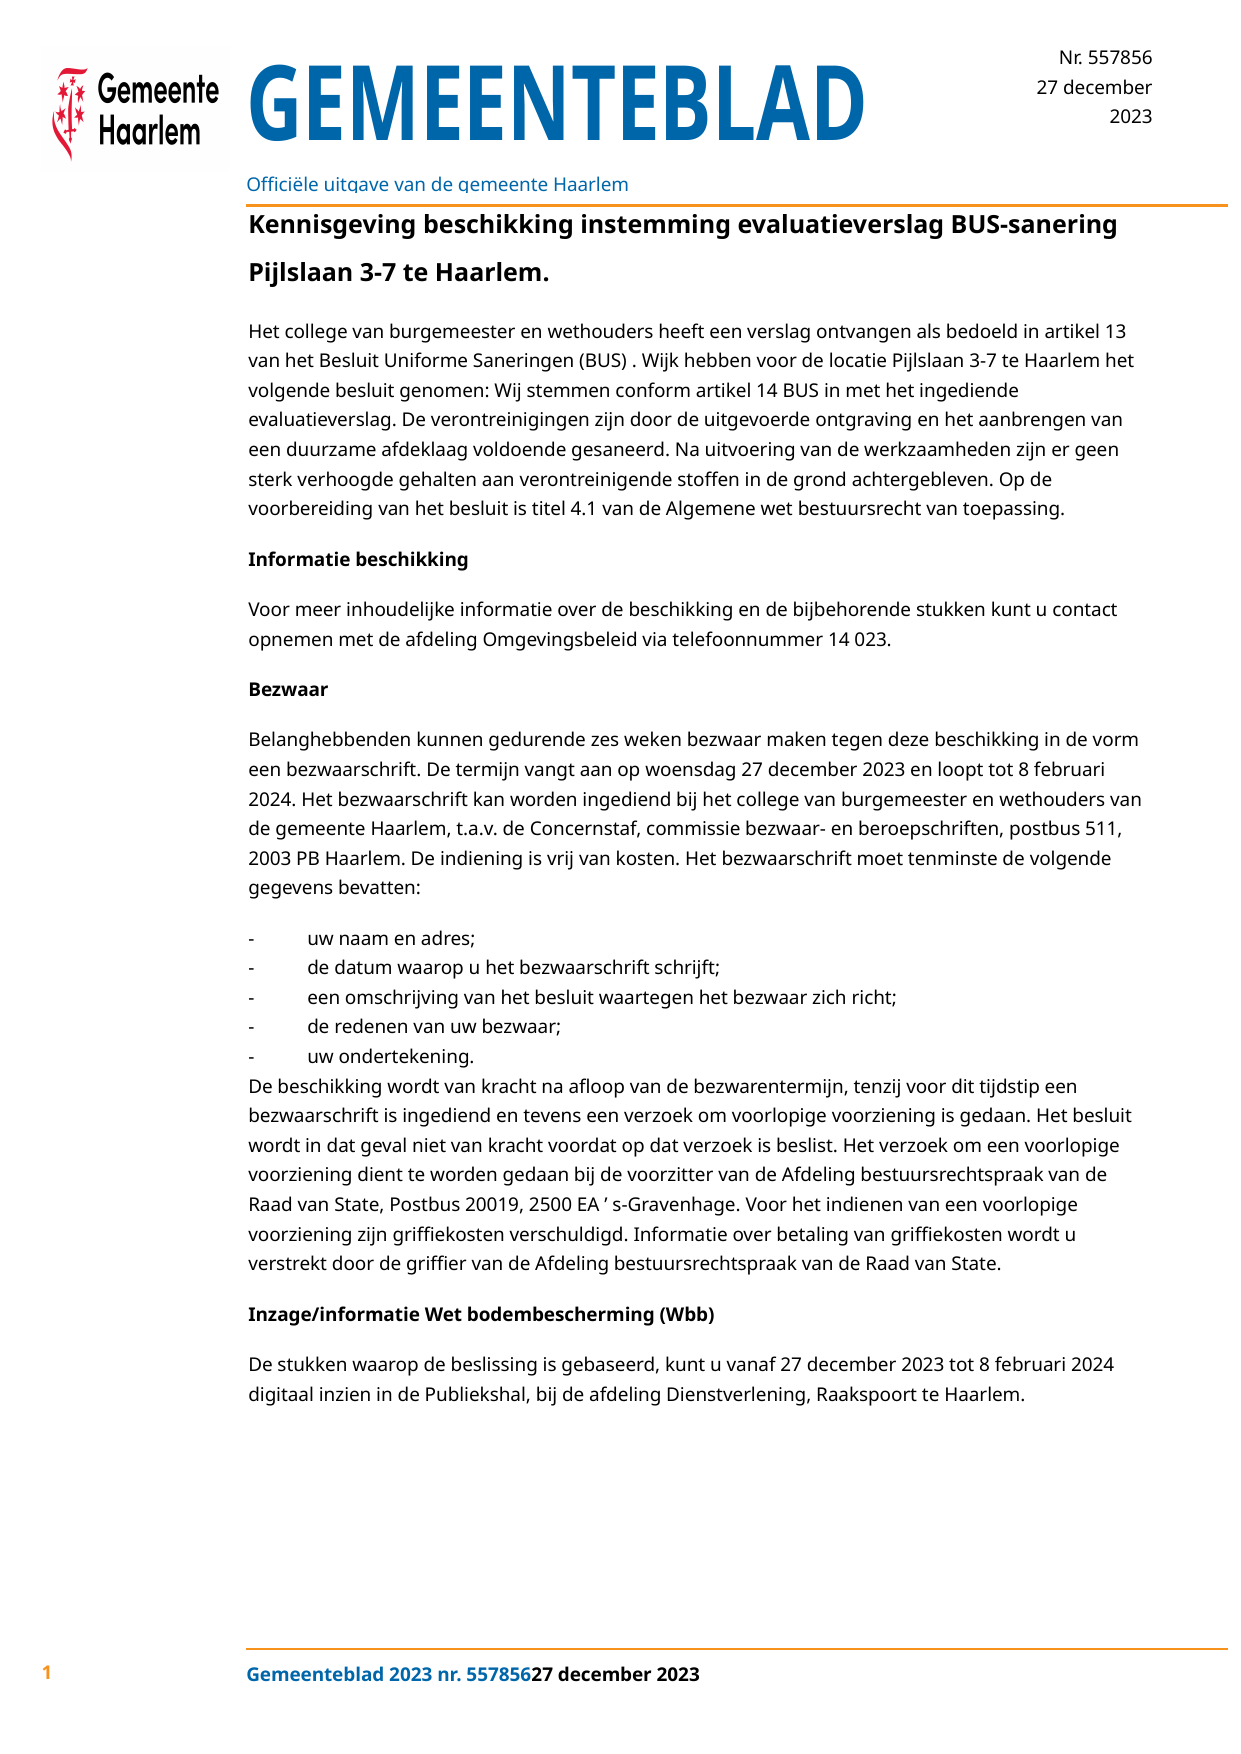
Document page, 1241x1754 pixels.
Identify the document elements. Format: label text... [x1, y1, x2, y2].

list de datum waarop u het bezwaarschrift schrijft; [248, 954, 1152, 980]
text Bezwaar [248, 676, 1152, 702]
text Belanghebbenden kunnen gedurende zes weken bezwaar maken tegen deze beschikking in de vorm een bezwaarschrift. De termijn vangt aan op woensdag 27 december 2023 en loopt tot 8 februari 2024. Het bezwaarschrift kan worden ingediend bij het college van burgemeester en wethouders van de gemeente Haarlem, t.a.v. de Concernstaf, commissie bezwaar- en beroepschriften, postbus 511, 2003 PB Haarlem. De indiening is vrij van kosten. Het bezwaarschrift moet tenminste de volgende gegevens bevatten: [248, 727, 1152, 900]
list uw ondertekening. [248, 1043, 1152, 1069]
text Informatie beschikking [248, 546, 1152, 572]
text Het college van burgemeester en wethouders heeft een verslag ontvangen als bedoeld in artikel 13 van het Besluit Uniforme Saneringen (BUS) . Wijk hebben voor de locatie Pijlslaan 3-7 te Haarlem het volgende besluit genomen: Wij stemmen conform artikel 14 BUS in met het ingediende evaluatieverslag. De verontreinigingen zijn door de uitgevoerde ontgraving en het aanbrengen van een duurzame afdeklaag voldoende gesaneerd. Na uitvoering van de werkzaamheden zijn er geen sterk verhoogde gehalten aan verontreinigende stoffen in de grond achtergebleven. Op de voorbereiding van het besluit is titel 4.1 van de Algemene wet bestuursrecht van toepassing. [248, 318, 1152, 521]
text Kennisgeving beschikking instemming evaluatieverslag BUS-sanering Pijlslaan 3-7 te Haarlem. [248, 207, 1152, 288]
text Voor meer inhoudelijke informatie over de beschikking en de bijbehorende stukken kunt u contact opnemen met de afdeling Omgevingsbeleid via telefoonnummer 14 023. [248, 596, 1152, 652]
list een omschrijving van het besluit waartegen het bezwaar zich richt; [248, 984, 1152, 1010]
text Inzage/informatie Wet bodembescherming (Wbb) [248, 1301, 1152, 1327]
text De beschikking wordt van kracht na afloop van de bezwarentermijn, tenzij voor dit tijdstip een bezwaarschrift is ingediend en tevens een verzoek om voorlopige voorziening is gedaan. Het besluit wordt in dat geval niet van kracht voordat op dat verzoek is beslist. Het verzoek om een voorlopige voorziening dient te worden gedaan bij de voorzitter van de Afdeling bestuursrechtspraak van de Raad van State, Postbus 20019, 2500 EA ’ s-Gravenhage. Voor het indienen van een voorlopige voorziening zijn griffiekosten verschuldigd. Informatie over betaling van griffiekosten wordt u verstrekt door de griffier van de Afdeling bestuursrechtspraak van de Raad van State. [248, 1073, 1152, 1276]
text De stukken waarop de beslissing is gebaseerd, kunt u vanaf 27 december 2023 tot 8 februari 2024 digitaal inzien in de Publiekshal, bij de afdeling Dienstverlening, Raakspoort te Haarlem. [248, 1351, 1152, 1407]
picture [41, 47, 231, 172]
list de redenen van uw bezwaar; [248, 1014, 1152, 1039]
list uw naam en adres; [248, 925, 1152, 951]
